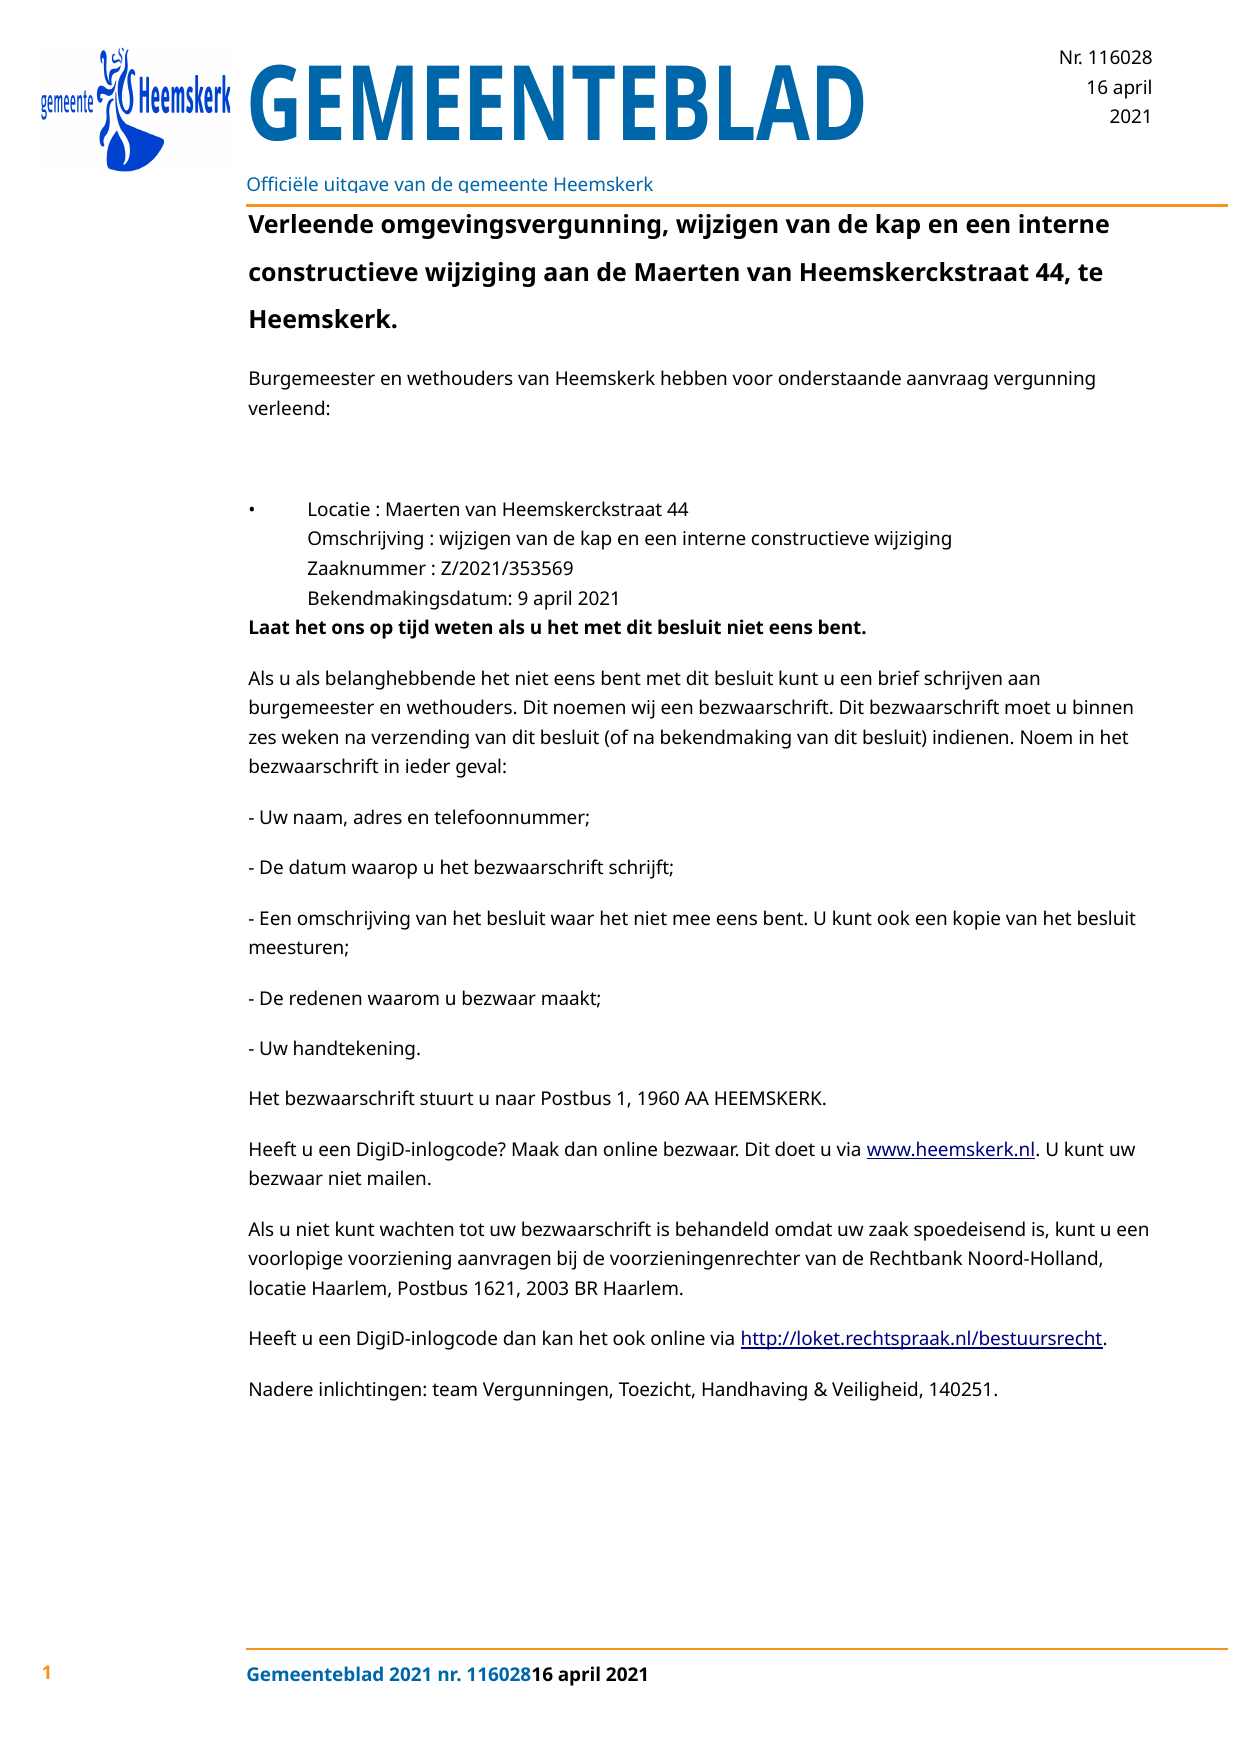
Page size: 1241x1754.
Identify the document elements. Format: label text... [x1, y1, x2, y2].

text Nadere inlichtingen: team Vergunningen, Toezicht, Handhaving & Veiligheid, 140251. [248, 1376, 1152, 1402]
text Als u als belanghebbende het niet eens bent met dit besluit kunt u een brief schrijven aan burgemeester en wethouders. Dit noemen wij een bezwaarschrift. Dit bezwaarschrift moet u binnen zes weken na verzending van dit besluit (of na bekendmaking van dit besluit) indienen. Noem in het bezwaarschrift in ieder geval: [248, 665, 1152, 779]
text Burgemeester en wethouders van Heemskerk hebben voor onderstaande aanvraag vergunning verleend: [248, 366, 1152, 421]
list Zaaknummer : Z/2021/353569 [248, 555, 1152, 581]
text Verleende omgevingsvergunning, wijzigen van de kap en een interne constructieve wijziging aan de Maerten van Heemskerckstraat 44, te Heemskerk. [248, 207, 1152, 336]
list Omschrijving : wijzigen van de kap en een interne constructieve wijziging [248, 526, 1152, 551]
picture [41, 47, 231, 172]
text - Uw handtekening. [248, 1035, 1152, 1061]
text Heeft u een DigiD-inlogcode dan kan het ook online via http://loket.rechtspraak.nl/bestuursrecht. [248, 1326, 1152, 1351]
text Als u niet kunt wachten tot uw bezwaarschrift is behandeld omdat uw zaak spoedeisend is, kunt u een voorlopige voorziening aanvragen bij de voorzieningenrechter van de Rechtbank Noord-Holland, locatie Haarlem, Postbus 1621, 2003 BR Haarlem. [248, 1216, 1152, 1301]
text - Uw naam, adres en telefoonnummer; [248, 804, 1152, 829]
text - De redenen waarom u bezwaar maakt; [248, 985, 1152, 1010]
list Bekendmakingsdatum: 9 april 2021 [248, 585, 1152, 610]
text Het bezwaarschrift stuurt u naar Postbus 1, 1960 AA HEEMSKERK. [248, 1086, 1152, 1111]
text Laat het ons op tijd weten als u het met dit besluit niet eens bent. [248, 614, 1152, 640]
text - De datum waarop u het bezwaarschrift schrijft; [248, 854, 1152, 880]
text - Een omschrijving van het besluit waar het niet mee eens bent. U kunt ook een kopie van het besluit meesturen; [248, 905, 1152, 960]
list Locatie : Maerten van Heemskerckstraat 44 [248, 496, 1152, 522]
text Heeft u een DigiD-inlogcode? Maak dan online bezwaar. Dit doet u via www.heemskerk.nl. U kunt uw bezwaar niet mailen. [248, 1136, 1152, 1191]
